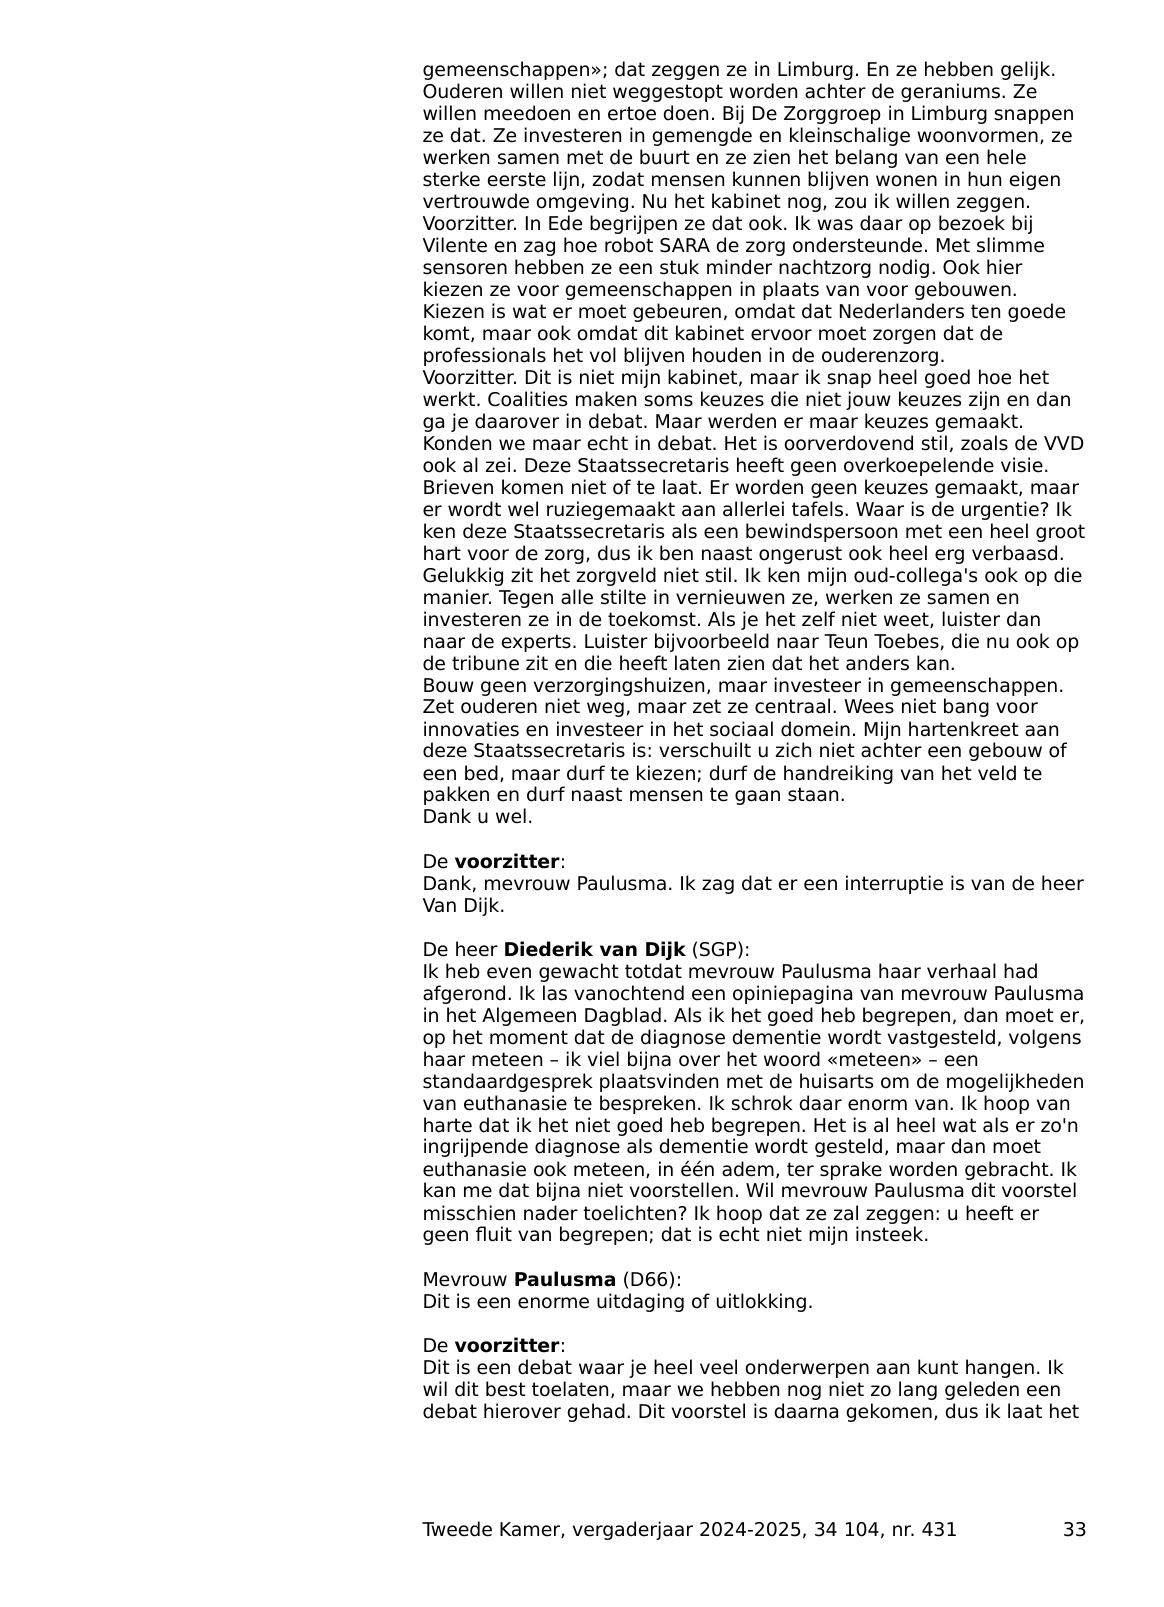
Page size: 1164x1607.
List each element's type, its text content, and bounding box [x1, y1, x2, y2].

text Mevrouw Paulusma (D66): [422, 1268, 1087, 1291]
text Dit is een debat waar je heel veel onderwerpen aan kunt hangen. Ik wil dit best toelaten, maar we hebben nog niet zo lang geleden een debat hierover gehad. Dit voorstel is daarna gekomen, dus ik laat het [422, 1357, 1087, 1423]
text Voorzitter. In Ede begrijpen ze dat ook. Ik was daar op bezoek bij Vilente en zag hoe robot SARA de zorg ondersteunde. Met slimme sensoren hebben ze een stuk minder nachtzorg nodig. Ook hier kiezen ze voor gemeenschappen in plaats van voor gebouwen. Kiezen is wat er moet gebeuren, omdat dat Nederlanders ten goede komt, maar ook omdat dit kabinet ervoor moet zorgen dat de professionals het vol blijven houden in de ouderenzorg. [422, 213, 1087, 367]
text Bouw geen verzorgingshuizen, maar investeer in gemeenschappen. Zet ouderen niet weg, maar zet ze centraal. Wees niet bang voor innovaties en investeer in het sociaal domein. Mijn hartenkreet aan deze Staatssecretaris is: verschuilt u zich niet achter een gebouw of een bed, maar durf te kiezen; durf de handreiking van het veld te pakken en durf naast mensen te gaan staan. [422, 674, 1087, 806]
text De heer Diederik van Dijk (SGP): [422, 939, 1087, 961]
text Dank u wel. [422, 806, 1087, 828]
text De voorzitter: [422, 851, 1087, 872]
text Voorzitter. Dit is niet mijn kabinet, maar ik snap heel goed hoe het werkt. Coalities maken soms keuzes die niet jouw keuzes zijn en dan ga je daarover in debat. Maar werden er maar keuzes gemaakt. Konden we maar echt in debat. Het is oorverdovend stil, zoals de VVD ook al zei. Deze Staatssecretaris heeft geen overkoepelende visie. Brieven komen niet of te laat. Er worden geen keuzes gemaakt, maar er wordt wel ruziegemaakt aan allerlei tafels. Waar is de urgentie? Ik ken deze Staatssecretaris als een bewindspersoon met een heel groot hart voor de zorg, dus ik ben naast ongerust ook heel erg verbaasd. Gelukkig zit het zorgveld niet stil. Ik ken mijn oud-collega's ook op die manier. Tegen alle stilte in vernieuwen ze, werken ze samen en investeren ze in de toekomst. Als je het zelf niet weet, luister dan naar de experts. Luister bijvoorbeeld naar Teun Toebes, die nu ook op de tribune zit en die heeft laten zien dat het anders kan. [422, 367, 1087, 674]
text De voorzitter: [422, 1335, 1087, 1357]
text Dit is een enorme uitdaging of uitlokking. [422, 1291, 1087, 1312]
text Ik heb even gewacht totdat mevrouw Paulusma haar verhaal had afgerond. Ik las vanochtend een opiniepagina van mevrouw Paulusma in het Algemeen Dagblad. Als ik het goed heb begrepen, dan moet er, op het moment dat de diagnose dementie wordt vastgesteld, volgens haar meteen – ik viel bijna over het woord «meteen» – een standaardgesprek plaatsvinden met de huisarts om de mogelijkheden van euthanasie te bespreken. Ik schrok daar enorm van. Ik hoop van harte dat ik het niet goed heb begrepen. Het is al heel wat als er zo'n ingrijpende diagnose als dementie wordt gesteld, maar dan moet euthanasie ook meteen, in één adem, ter sprake worden gebracht. Ik kan me dat bijna niet voorstellen. Wil mevrouw Paulusma dit voorstel misschien nader toelichten? Ik hoop dat ze zal zeggen: u heeft er geen fluit van begrepen; dat is echt niet mijn insteek. [422, 961, 1087, 1246]
text gemeenschappen»; dat zeggen ze in Limburg. En ze hebben gelijk. Ouderen willen niet weggestopt worden achter de geraniums. Ze willen meedoen en ertoe doen. Bij De Zorggroep in Limburg snappen ze dat. Ze investeren in gemengde en kleinschalige woonvormen, ze werken samen met de buurt en ze zien het belang van een hele sterke eerste lijn, zodat mensen kunnen blijven wonen in hun eigen vertrouwde omgeving. Nu het kabinet nog, zou ik willen zeggen. [422, 59, 1087, 213]
text Dank, mevrouw Paulusma. Ik zag dat er een interruptie is van de heer Van Dijk. [422, 872, 1087, 916]
